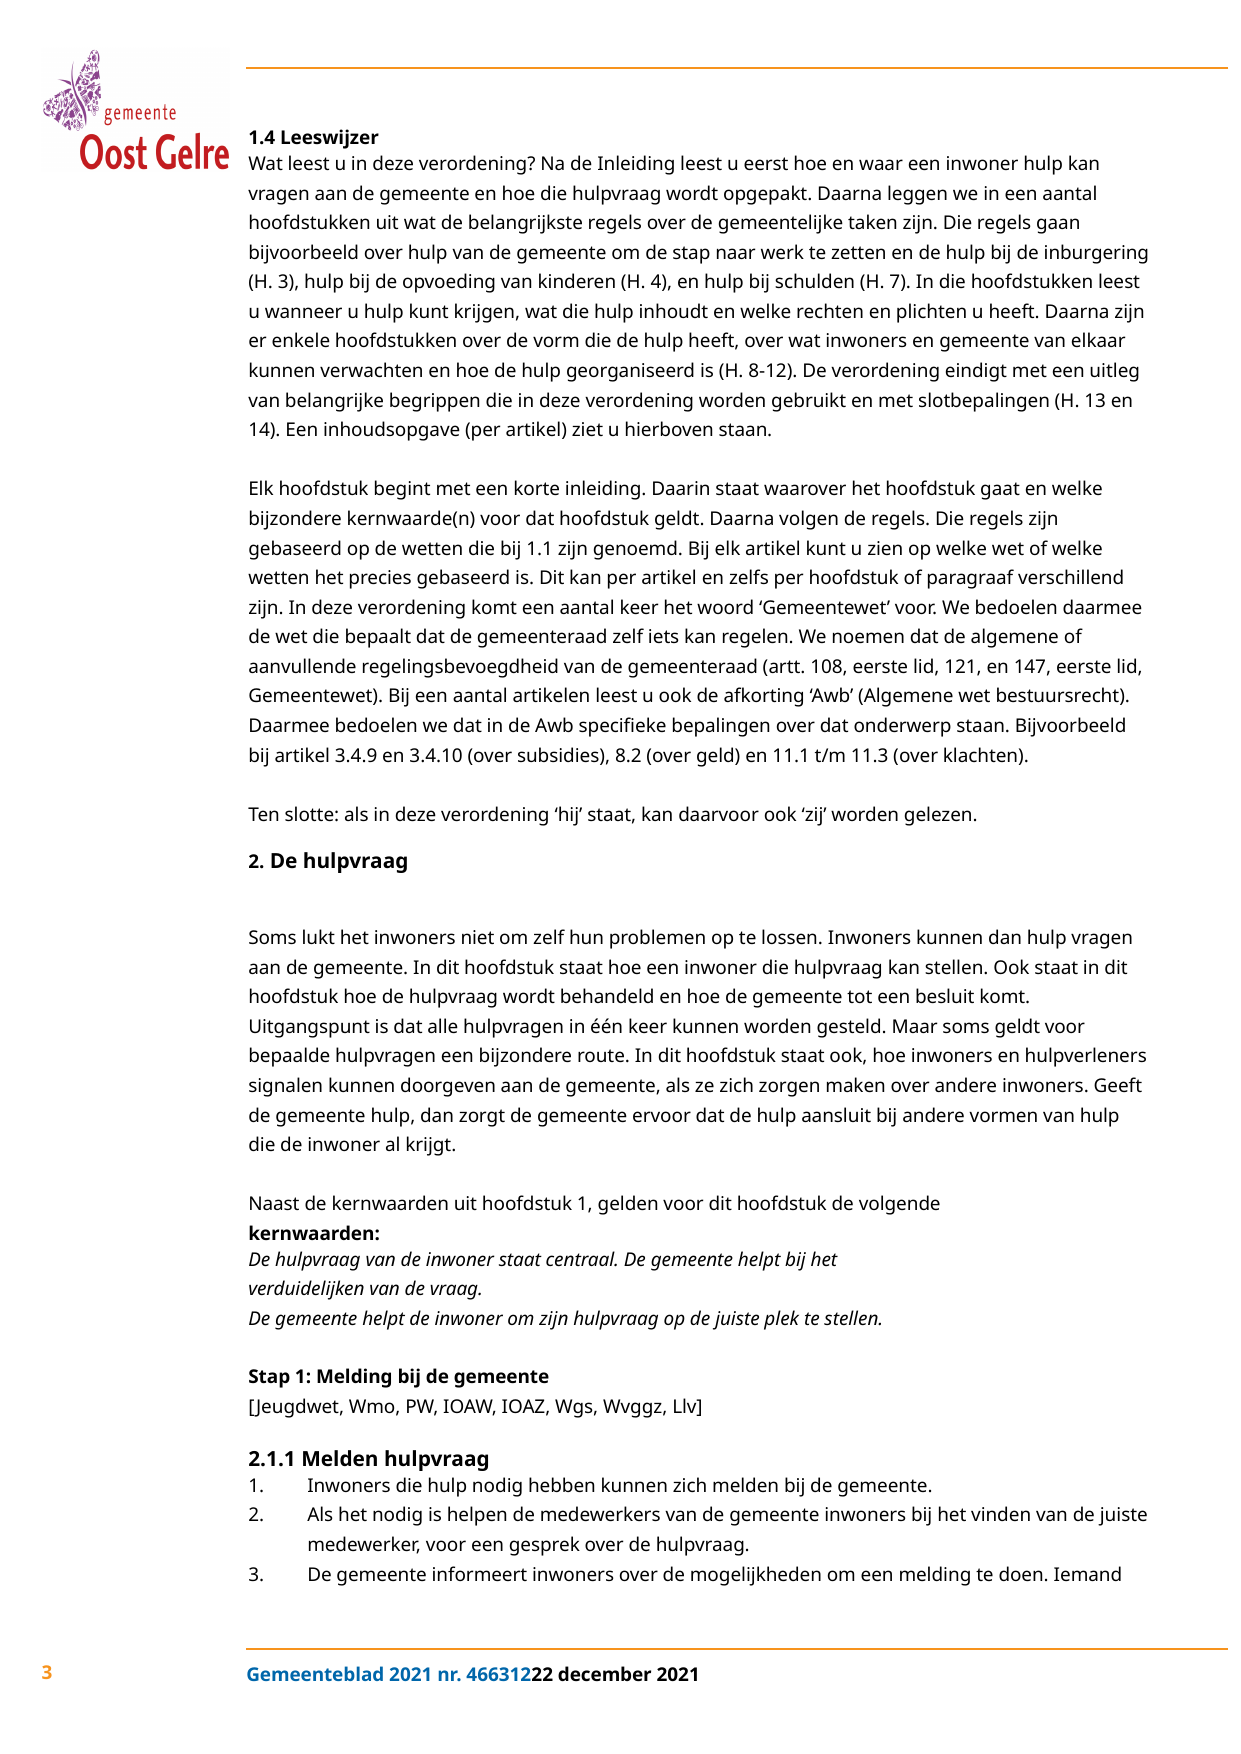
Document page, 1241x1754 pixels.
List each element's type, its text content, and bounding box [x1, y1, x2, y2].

text Ten slotte: als in deze verordening ‘hij’ staat, kan daarvoor ook ‘zij’ worden gelezen. [248, 801, 1152, 827]
text 1.4 Leeswijzer [248, 124, 1152, 150]
text Wat leest u in deze verordening? Na de Inleiding leest u eerst hoe en waar een inwoner hulp kan vragen aan de gemeente en hoe die hulpvraag wordt opgepakt. Daarna leggen we in een aantal hoofdstukken uit wat de belangrijkste regels over de gemeentelijke taken zijn. Die regels gaan bijvoorbeeld over hulp van de gemeente om de stap naar werk te zetten en de hulp bij de inburgering (H. 3), hulp bij de opvoeding van kinderen (H. 4), en hulp bij schulden (H. 7). In die hoofdstukken leest u wanneer u hulp kunt krijgen, wat die hulp inhoudt en welke rechten en plichten u heeft. Daarna zijn er enkele hoofdstukken over de vorm die de hulp heeft, over wat inwoners en gemeente van elkaar kunnen verwachten en hoe de hulp georganiseerd is (H. 8-12). De verordening eindigt met een uitleg van belangrijke begrippen die in deze verordening worden gebruikt en met slotbepalingen (H. 13 en 14). Een inhoudsopgave (per artikel) ziet u hierboven staan. [248, 150, 1152, 442]
table_header Naast de kernwaarden uit hoofdstuk 1, gelden voor dit hoofdstuk de volgende kernwaarden: [248, 1191, 1152, 1246]
text Stap 1: Melding bij de gemeente [248, 1364, 1152, 1389]
text Soms lukt het inwoners niet om zelf hun problemen op te lossen. Inwoners kunnen dan hulp vragen aan de gemeente. In dit hoofdstuk staat hoe een inwoner die hulpvraag kan stellen. Ook staat in dit hoofdstuk hoe de hulpvraag wordt behandeld en hoe de gemeente tot een besluit komt. Uitgangspunt is dat alle hulpvragen in één keer kunnen worden gesteld. Maar soms geldt voor bepaalde hulpvragen een bijzondere route. In dit hoofdstuk staat ook, hoe inwoners en hulpverleners signalen kunnen doorgeven aan de gemeente, als ze zich zorgen maken over andere inwoners. Geeft de gemeente hulp, dan zorgt de gemeente ervoor dat de hulp aansluit bij andere vormen van hulp die de inwoner al krijgt. [248, 924, 1152, 1157]
text 2. De hulpvraag [248, 847, 1152, 875]
list De gemeente informeert inwoners over de mogelijkheden om een melding te doen. Iemand [248, 1561, 1152, 1587]
text Elk hoofdstuk begint met een korte inleiding. Daarin staat waarover het hoofdstuk gaat en welke bijzondere kernwaarde(n) voor dat hoofdstuk geldt. Daarna volgen de regels. Die regels zijn gebaseerd op de wetten die bij 1.1 zijn genoemd. Bij elk artikel kunt u zien op welke wet of welke wetten het precies gebaseerd is. Dit kan per artikel en zelfs per hoofdstuk of paragraaf verschillend zijn. In deze verordening komt een aantal keer het woord ‘Gemeentewet’ voor. We bedoelen daarmee de wet die bepaalt dat de gemeenteraad zelf iets kan regelen. We noemen dat de algemene of aanvullende regelingsbevoegdheid van de gemeenteraad (artt. 108, eerste lid, 121, en 147, eerste lid, Gemeentewet). Bij een aantal artikelen leest u ook de afkorting ‘Awb’ (Algemene wet bestuursrecht). Daarmee bedoelen we dat in de Awb specifieke bepalingen over dat onderwerp staan. Bijvoorbeeld bij artikel 3.4.9 en 3.4.10 (over subsidies), 8.2 (over geld) en 11.1 t/m 11.3 (over klachten). [248, 476, 1152, 767]
text 2.1.1 Melden hulpvraag [248, 1444, 1152, 1472]
list Als het nodig is helpen de medewerkers van de gemeente inwoners bij het vinden van de juiste medewerker, voor een gesprek over de hulpvraag. [248, 1502, 1152, 1557]
table_cell De hulpvraag van de inwoner staat centraal. De gemeente helpt bij het verduidelijken van de vraag. De gemeente helpt de inwoner om zijn hulpvraag op de juiste plek te stellen. [248, 1246, 1152, 1331]
text [Jeugdwet, Wmo, PW, IOAW, IOAZ, Wgs, Wvggz, Llv] [248, 1393, 1152, 1419]
picture [41, 47, 231, 172]
list Inwoners die hulp nodig hebben kunnen zich melden bij de gemeente. [248, 1472, 1152, 1498]
